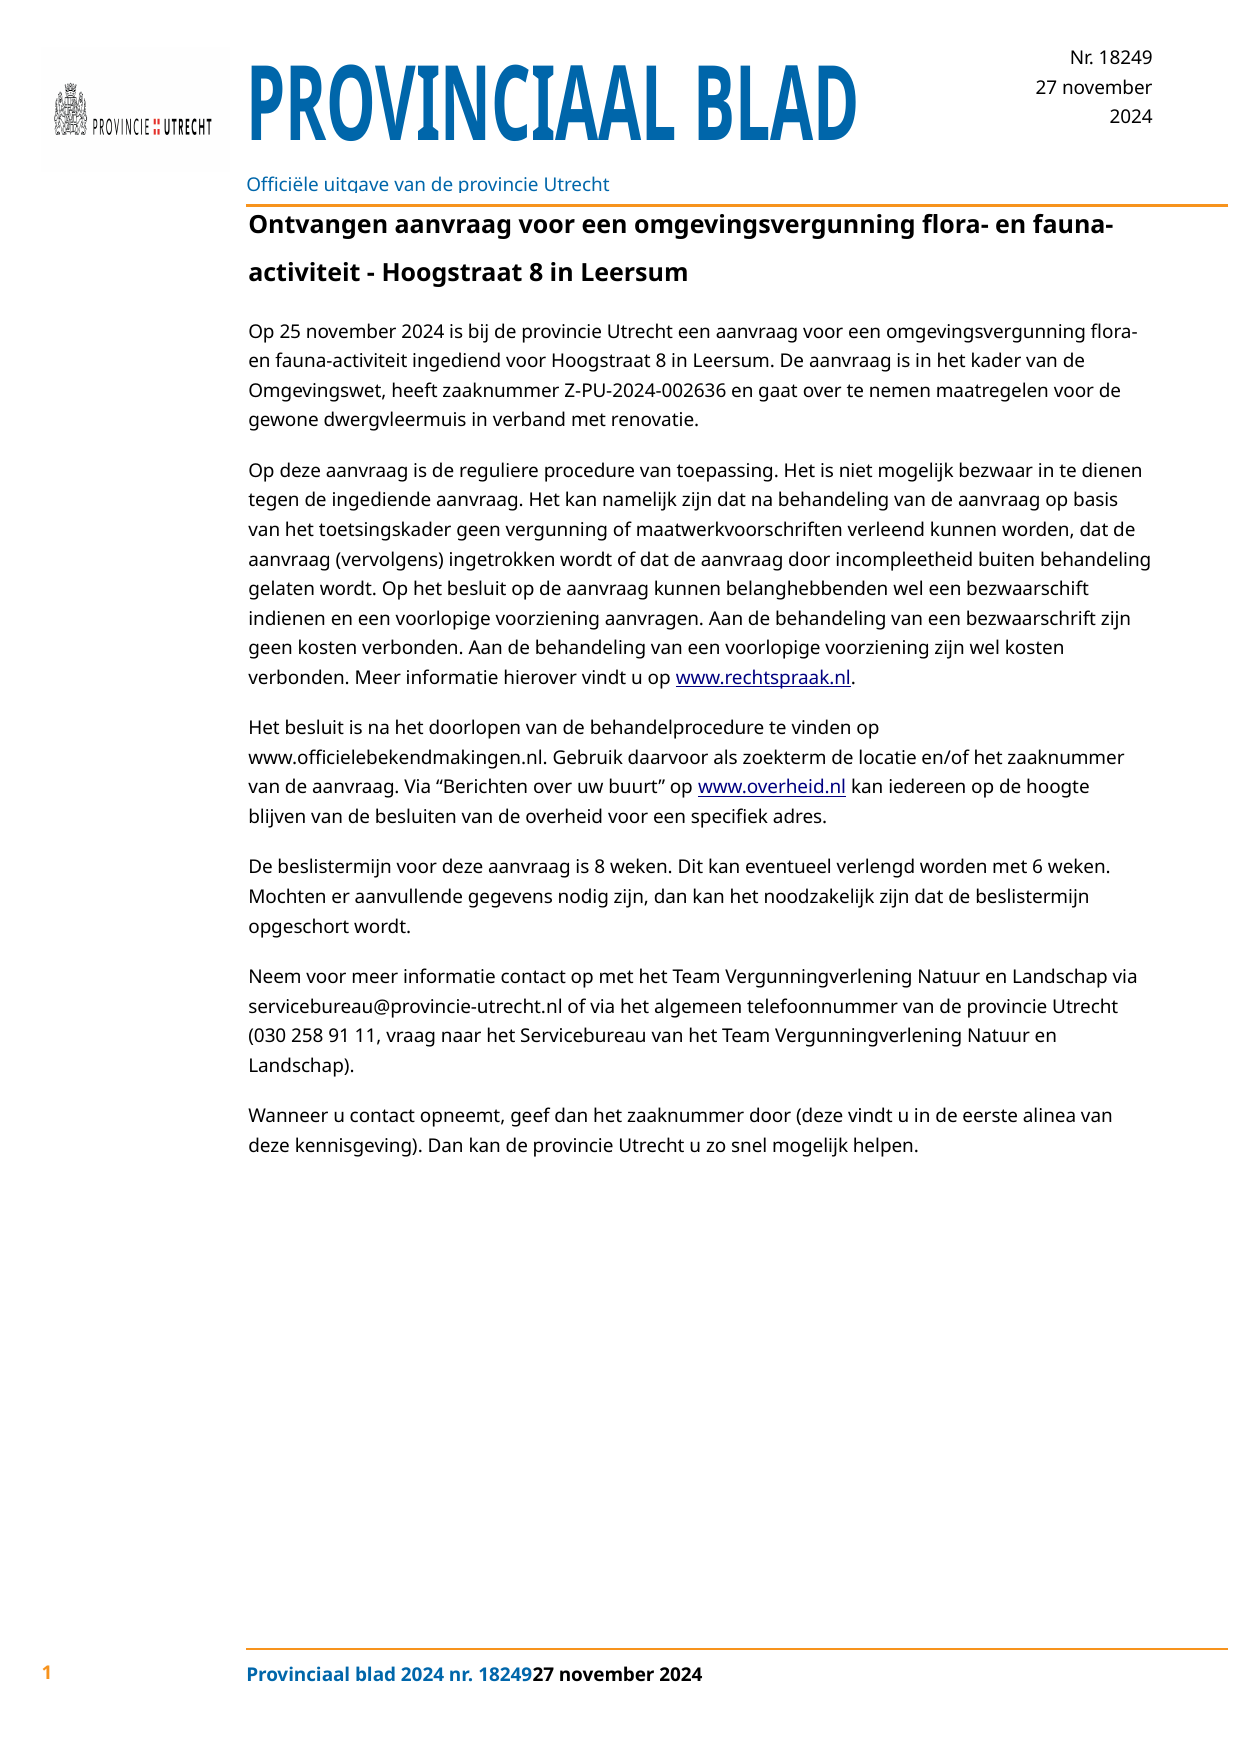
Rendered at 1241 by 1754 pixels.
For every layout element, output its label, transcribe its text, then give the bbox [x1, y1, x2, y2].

picture [41, 47, 231, 172]
text Wanneer u contact opneemt, geef dan het zaaknummer door (deze vindt u in de eerste alinea van deze kennisgeving). Dan kan de provincie Utrecht u zo snel mogelijk helpen. [248, 1102, 1152, 1158]
text Op deze aanvraag is de reguliere procedure van toepassing. Het is niet mogelijk bezwaar in te dienen tegen de ingediende aanvraag. Het kan namelijk zijn dat na behandeling van de aanvraag op basis van het toetsingskader geen vergunning of maatwerkvoorschriften verleend kunnen worden, dat de aanvraag (vervolgens) ingetrokken wordt of dat de aanvraag door incompleetheid buiten behandeling gelaten wordt. Op het besluit op de aanvraag kunnen belanghebbenden wel een bezwaarschift indienen en een voorlopige voorziening aanvragen. Aan de behandeling van een bezwaarschrift zijn geen kosten verbonden. Aan de behandeling van een voorlopige voorziening zijn wel kosten verbonden. Meer informatie hierover vindt u op www.rechtspraak.nl. [248, 457, 1152, 690]
text De beslistermijn voor deze aanvraag is 8 weken. Dit kan eventueel verlengd worden met 6 weken. Mochten er aanvullende gegevens nodig zijn, dan kan het noodzakelijk zijn dat de beslistermijn opgeschort wordt. [248, 854, 1152, 939]
text Het besluit is na het doorlopen van de behandelprocedure te vinden op www.officielebekendmakingen.nl. Gebruik daarvoor als zoekterm de locatie en/of het zaaknummer van de aanvraag. Via “Berichten over uw buurt” op www.overheid.nl kan iedereen op de hoogte blijven van de besluiten van de overheid voor een specifiek adres. [248, 714, 1152, 829]
text Ontvangen aanvraag voor een omgevingsvergunning flora- en fauna-activiteit - Hoogstraat 8 in Leersum [248, 207, 1152, 288]
text Op 25 november 2024 is bij de provincie Utrecht een aanvraag voor een omgevingsvergunning flora- en fauna-activiteit ingediend voor Hoogstraat 8 in Leersum. De aanvraag is in het kader van de Omgevingswet, heeft zaaknummer Z-PU-2024-002636 en gaat over te nemen maatregelen voor de gewone dwergvleermuis in verband met renovatie. [248, 318, 1152, 432]
text Neem voor meer informatie contact op met het Team Vergunningverlening Natuur en Landschap via servicebureau@provincie-utrecht.nl of via het algemeen telefoonnummer van de provincie Utrecht (030 258 91 11, vraag naar het Servicebureau van het Team Vergunningverlening Natuur en Landschap). [248, 963, 1152, 1078]
